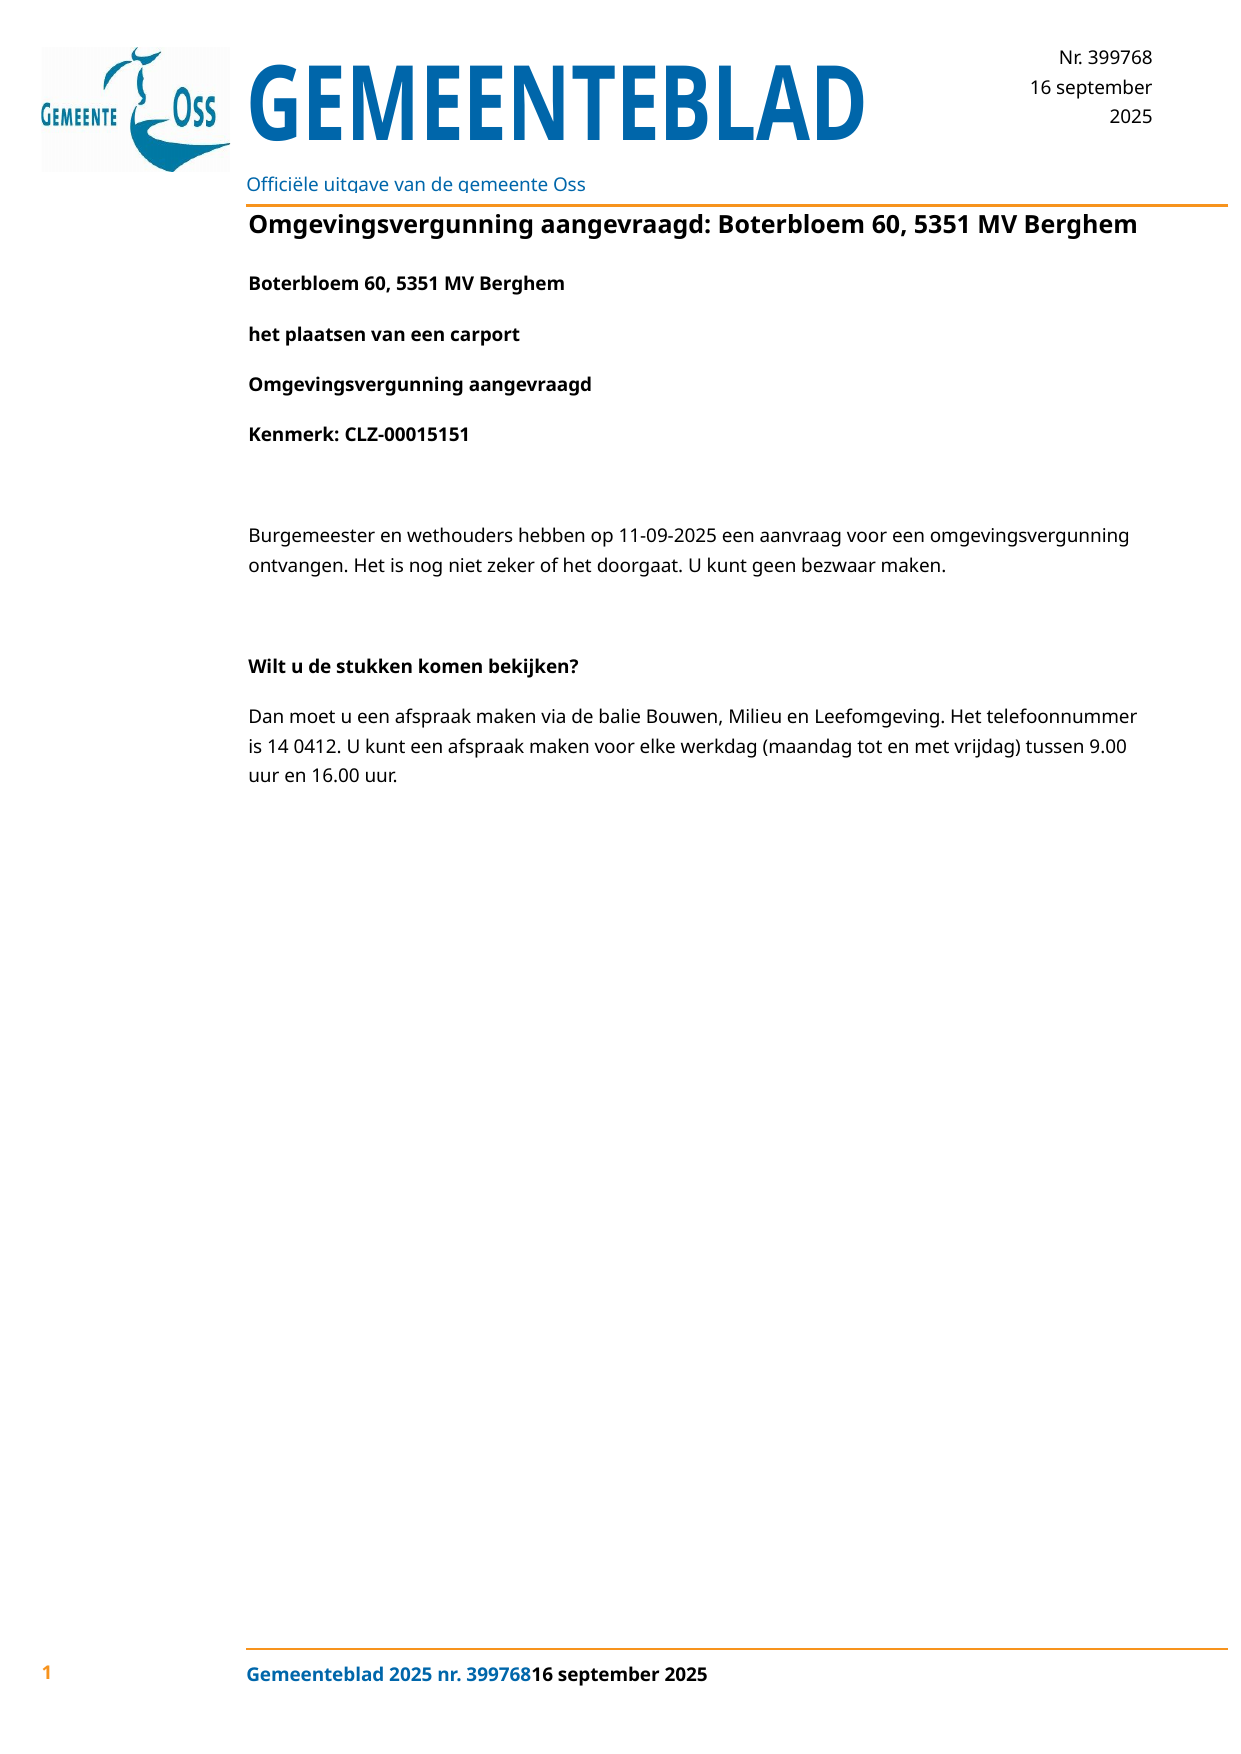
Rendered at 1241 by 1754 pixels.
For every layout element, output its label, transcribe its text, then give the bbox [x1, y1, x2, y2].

text Kenmerk: CLZ-00015151 [248, 422, 1152, 447]
text Dan moet u een afspraak maken via de balie Bouwen, Milieu en Leefomgeving. Het telefoonnummer is 14 0412. U kunt een afspraak maken voor elke werkdag (maandag tot en met vrijdag) tussen 9.00 uur en 16.00 uur. [248, 703, 1152, 788]
text Burgemeester en wethouders hebben op 11-09-2025 een aanvraag voor een omgevingsvergunning ontvangen. Het is nog niet zeker of het doorgaat. U kunt geen bezwaar maken. [248, 522, 1152, 578]
text het plaatsen van een carport [248, 321, 1152, 346]
text Boterbloem 60, 5351 MV Berghem [248, 270, 1152, 296]
text Omgevingsvergunning aangevraagd: Boterbloem 60, 5351 MV Berghem [248, 207, 1152, 241]
text Wilt u de stukken komen bekijken? [248, 653, 1152, 678]
text Omgevingsvergunning aangevraagd [248, 371, 1152, 397]
picture [41, 47, 231, 172]
